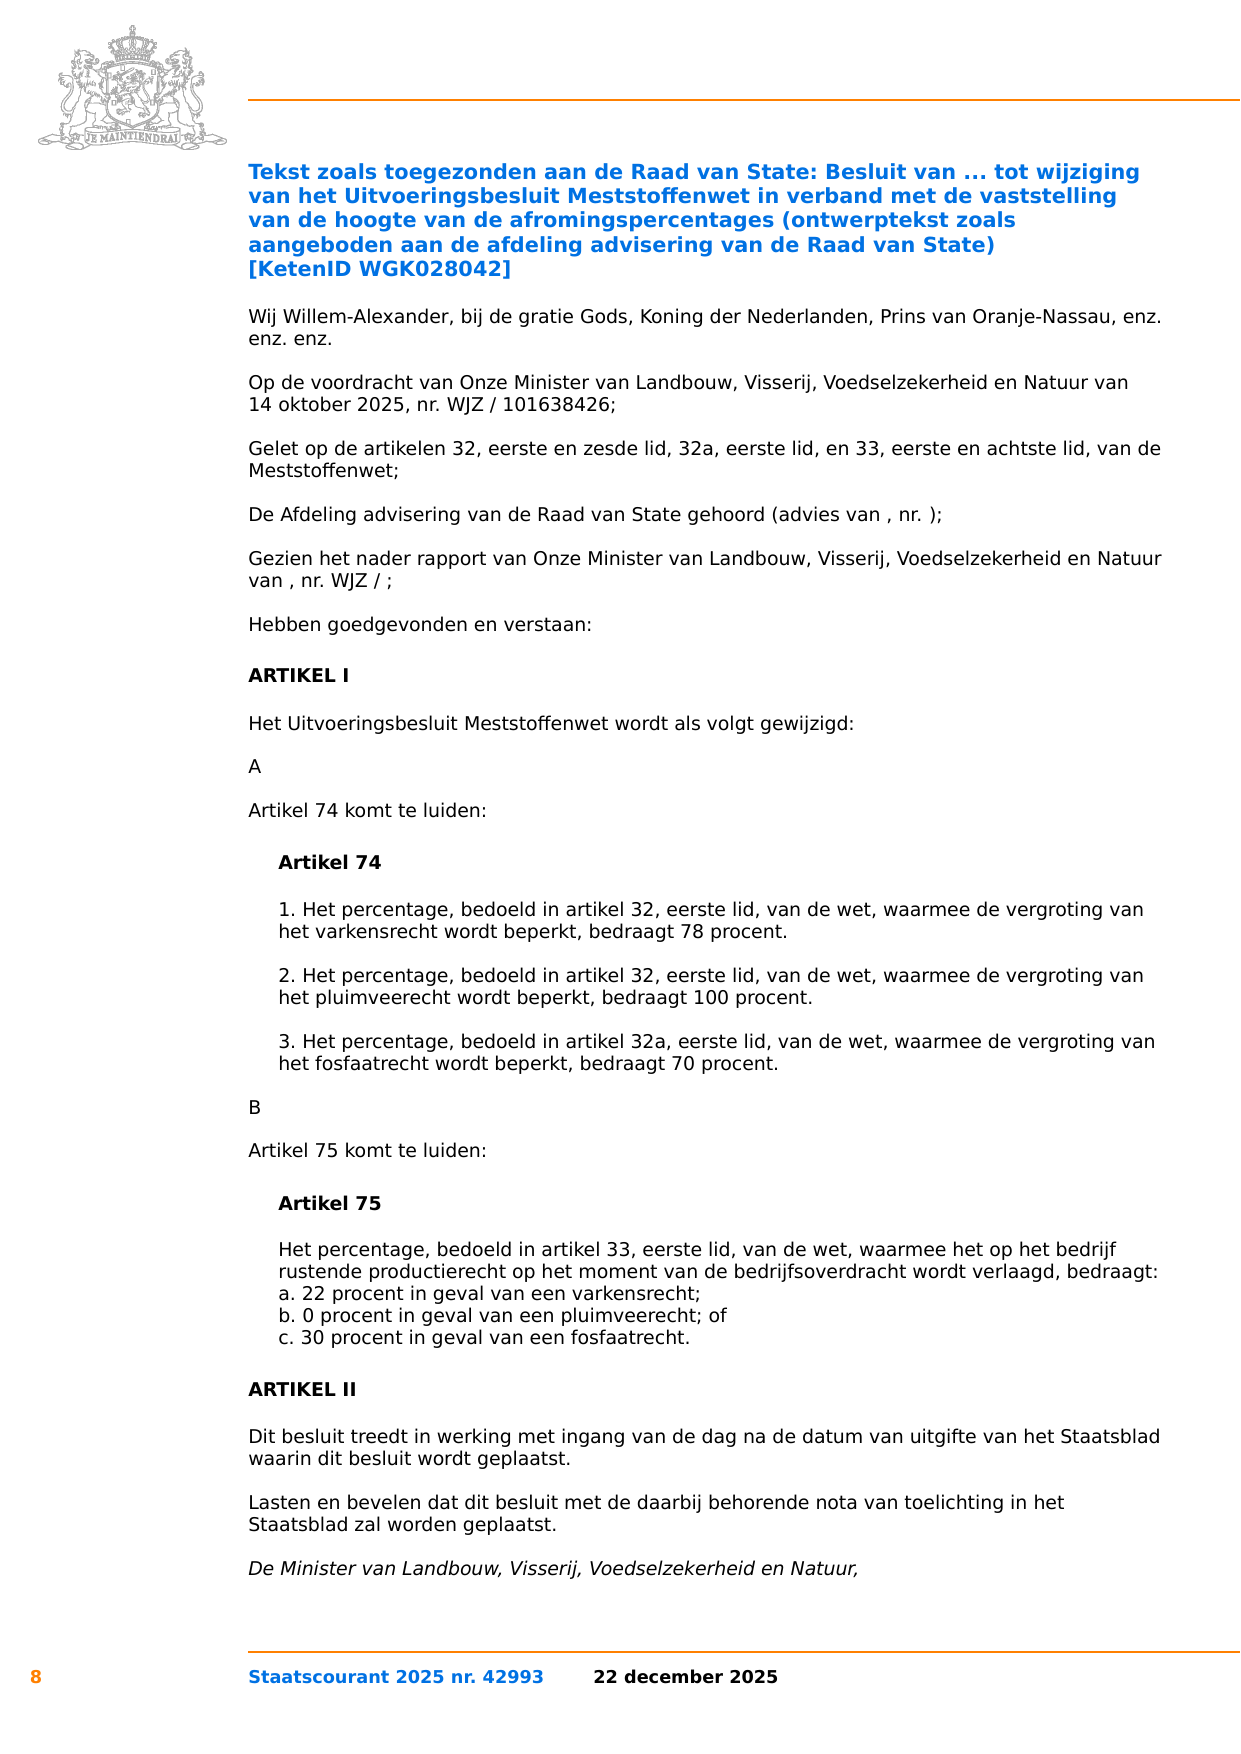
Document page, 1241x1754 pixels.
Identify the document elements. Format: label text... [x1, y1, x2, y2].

text De Afdeling advisering van de Raad van State gehoord (advies van , nr. ); [248, 504, 1163, 526]
text Gezien het nader rapport van Onze Minister van Landbouw, Visserij, Voedselzekerheid en Natuur van , nr. WJZ / ; [248, 548, 1163, 592]
subtitle Tekst zoals toegezonden aan de Raad van State: Besluit van ... tot wijziging van het Uitvoeringsbesluit Meststoffenwet in verband met de vaststelling van de hoogte van de afromingspercentages (ontwerptekst zoals aangeboden aan de afdeling advisering van de Raad van State) [KetenID WGK028042] [248, 160, 1163, 281]
text Lasten en bevelen dat dit besluit met de daarbij behorende nota van toelichting in het Staatsblad zal worden geplaatst. [248, 1492, 1163, 1536]
text Wij Willem-Alexander, bij de gratie Gods, Koning der Nederlanden, Prins van Oranje-Nassau, enz. enz. enz. [248, 306, 1163, 350]
subtitle ARTIKEL II [248, 1379, 1163, 1401]
subtitle Artikel 74 [278, 852, 1163, 874]
picture [38, 25, 227, 150]
subtitle ARTIKEL I [248, 665, 1163, 687]
text Het percentage, bedoeld in artikel 33, eerste lid, van de wet, waarmee het op het bedrijf rustende productierecht op het moment van de bedrijfsoverdracht wordt verlaagd, bedraagt: [278, 1239, 1163, 1283]
text 2. Het percentage, bedoeld in artikel 32, eerste lid, van de wet, waarmee de vergroting van het pluimveerecht wordt beperkt, bedraagt 100 procent. [278, 965, 1163, 1009]
text B [248, 1097, 1163, 1118]
text a. 22 procent in geval van een varkensrecht; [278, 1283, 1163, 1305]
text Op de voordracht van Onze Minister van Landbouw, Visserij, Voedselzekerheid en Natuur van 14 oktober 2025, nr. WJZ / 101638426; [248, 372, 1163, 416]
text 3. Het percentage, bedoeld in artikel 32a, eerste lid, van de wet, waarmee de vergroting van het fosfaatrecht wordt beperkt, bedraagt 70 procent. [278, 1031, 1163, 1075]
text A [248, 756, 1163, 778]
text c. 30 procent in geval van een fosfaatrecht. [278, 1327, 1163, 1349]
text Artikel 74 komt te luiden: [248, 800, 1163, 822]
text De Minister van Landbouw, Visserij, Voedselzekerheid en Natuur, [248, 1558, 1163, 1580]
text Het Uitvoeringsbesluit Meststoffenwet wordt als volgt gewijzigd: [248, 712, 1163, 734]
text Gelet op de artikelen 32, eerste en zesde lid, 32a, eerste lid, en 33, eerste en achtste lid, van de Meststoffenwet; [248, 438, 1163, 482]
text 1. Het percentage, bedoeld in artikel 32, eerste lid, van de wet, waarmee de vergroting van het varkensrecht wordt beperkt, bedraagt 78 procent. [278, 899, 1163, 943]
text Artikel 75 komt te luiden: [248, 1140, 1163, 1162]
text b. 0 procent in geval van een pluimveerecht; of [278, 1305, 1163, 1327]
text Dit besluit treedt in werking met ingang van de dag na de datum van uitgifte van het Staatsblad waarin dit besluit wordt geplaatst. [248, 1426, 1163, 1470]
subtitle Artikel 75 [278, 1192, 1163, 1214]
text Hebben goedgevonden en verstaan: [248, 613, 1163, 635]
